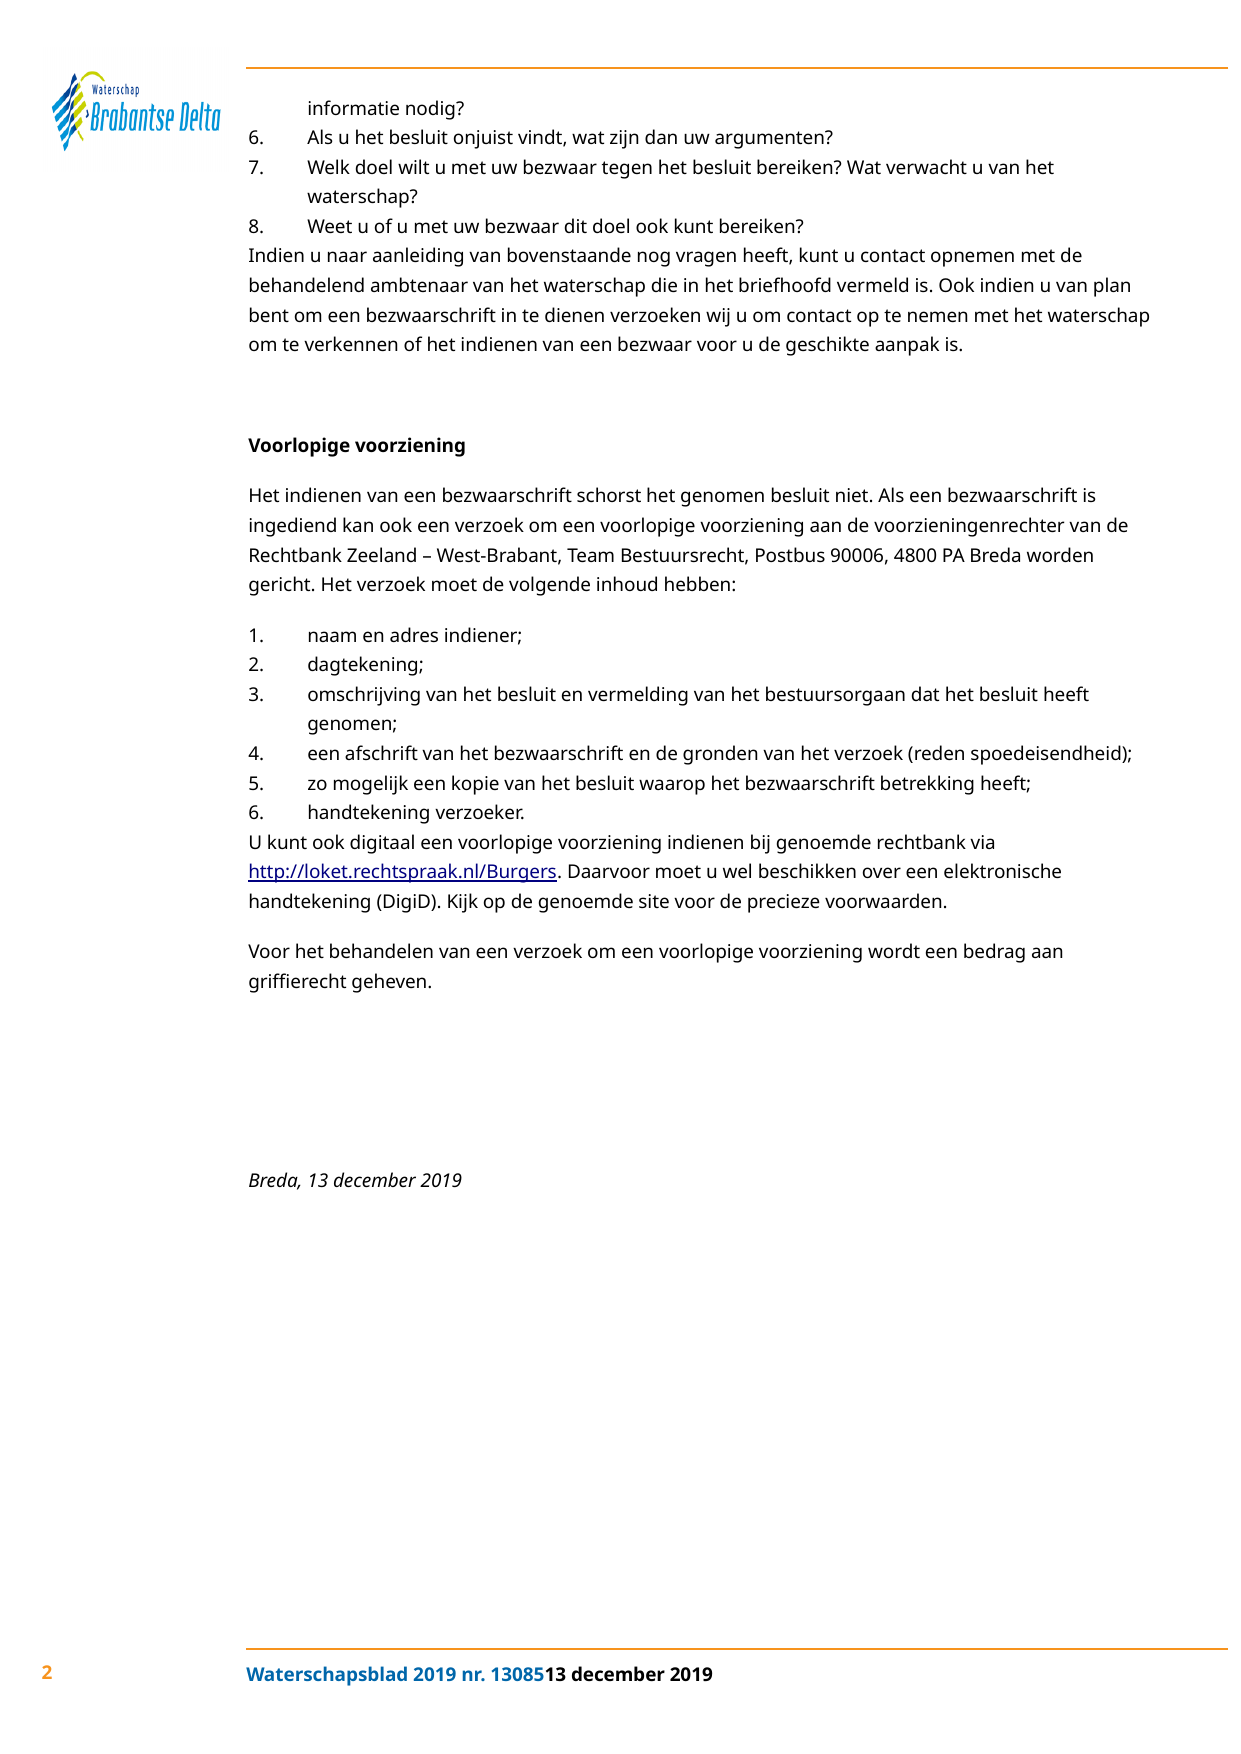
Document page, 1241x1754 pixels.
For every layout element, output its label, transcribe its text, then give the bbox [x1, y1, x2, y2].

text Breda, 13 december 2019 [248, 1167, 1152, 1193]
text Indien u naar aanleiding van bovenstaande nog vragen heeft, kunt u contact opnemen met de behandelend ambtenaar van het waterschap die in het briefhoofd vermeld is. Ook indien u van plan bent om een bezwaarschrift in te dienen verzoeken wij u om contact op te nemen met het waterschap om te verkennen of het indienen van een bezwaar voor u de geschikte aanpak is. [248, 243, 1152, 357]
list een afschrift van het bezwaarschrift en de gronden van het verzoek (reden spoedeisendheid); [248, 740, 1152, 766]
list informatie nodig? [248, 95, 1152, 121]
list Als u het besluit onjuist vindt, wat zijn dan uw argumenten? [248, 124, 1152, 150]
text U kunt ook digitaal een voorlopige voorziening indienen bij genoemde rechtbank via http://loket.rechtspraak.nl/Burgers. Daarvoor moet u wel beschikken over een elektronische handtekening (DigiD). Kijk op de genoemde site voor de precieze voorwaarden. [248, 829, 1152, 914]
text Het indienen van een bezwaarschrift schorst het genomen besluit niet. Als een bezwaarschrift is ingediend kan ook een verzoek om een voorlopige voorziening aan de voorzieningenrechter van de Rechtbank Zeeland – West-Brabant, Team Bestuursrecht, Postbus 90006, 4800 PA Breda worden gericht. Het verzoek moet de volgende inhoud hebben: [248, 483, 1152, 597]
list zo mogelijk een kopie van het besluit waarop het bezwaarschrift betrekking heeft; [248, 770, 1152, 796]
text Voor het behandelen van een verzoek om een voorlopige voorziening wordt een bedrag aan griffierecht geheven. [248, 938, 1152, 994]
list omschrijving van het besluit en vermelding van het bestuursorgaan dat het besluit heeft genomen; [248, 681, 1152, 736]
list naam en adres indiener; [248, 622, 1152, 648]
text Voorlopige voorziening [248, 432, 1152, 458]
list handtekening verzoeker. [248, 799, 1152, 825]
list Weet u of u met uw bezwaar dit doel ook kunt bereiken? [248, 213, 1152, 239]
list dagtekening; [248, 651, 1152, 677]
list Welk doel wilt u met uw bezwaar tegen het besluit bereiken? Wat verwacht u van het waterschap? [248, 154, 1152, 209]
picture [41, 47, 231, 172]
